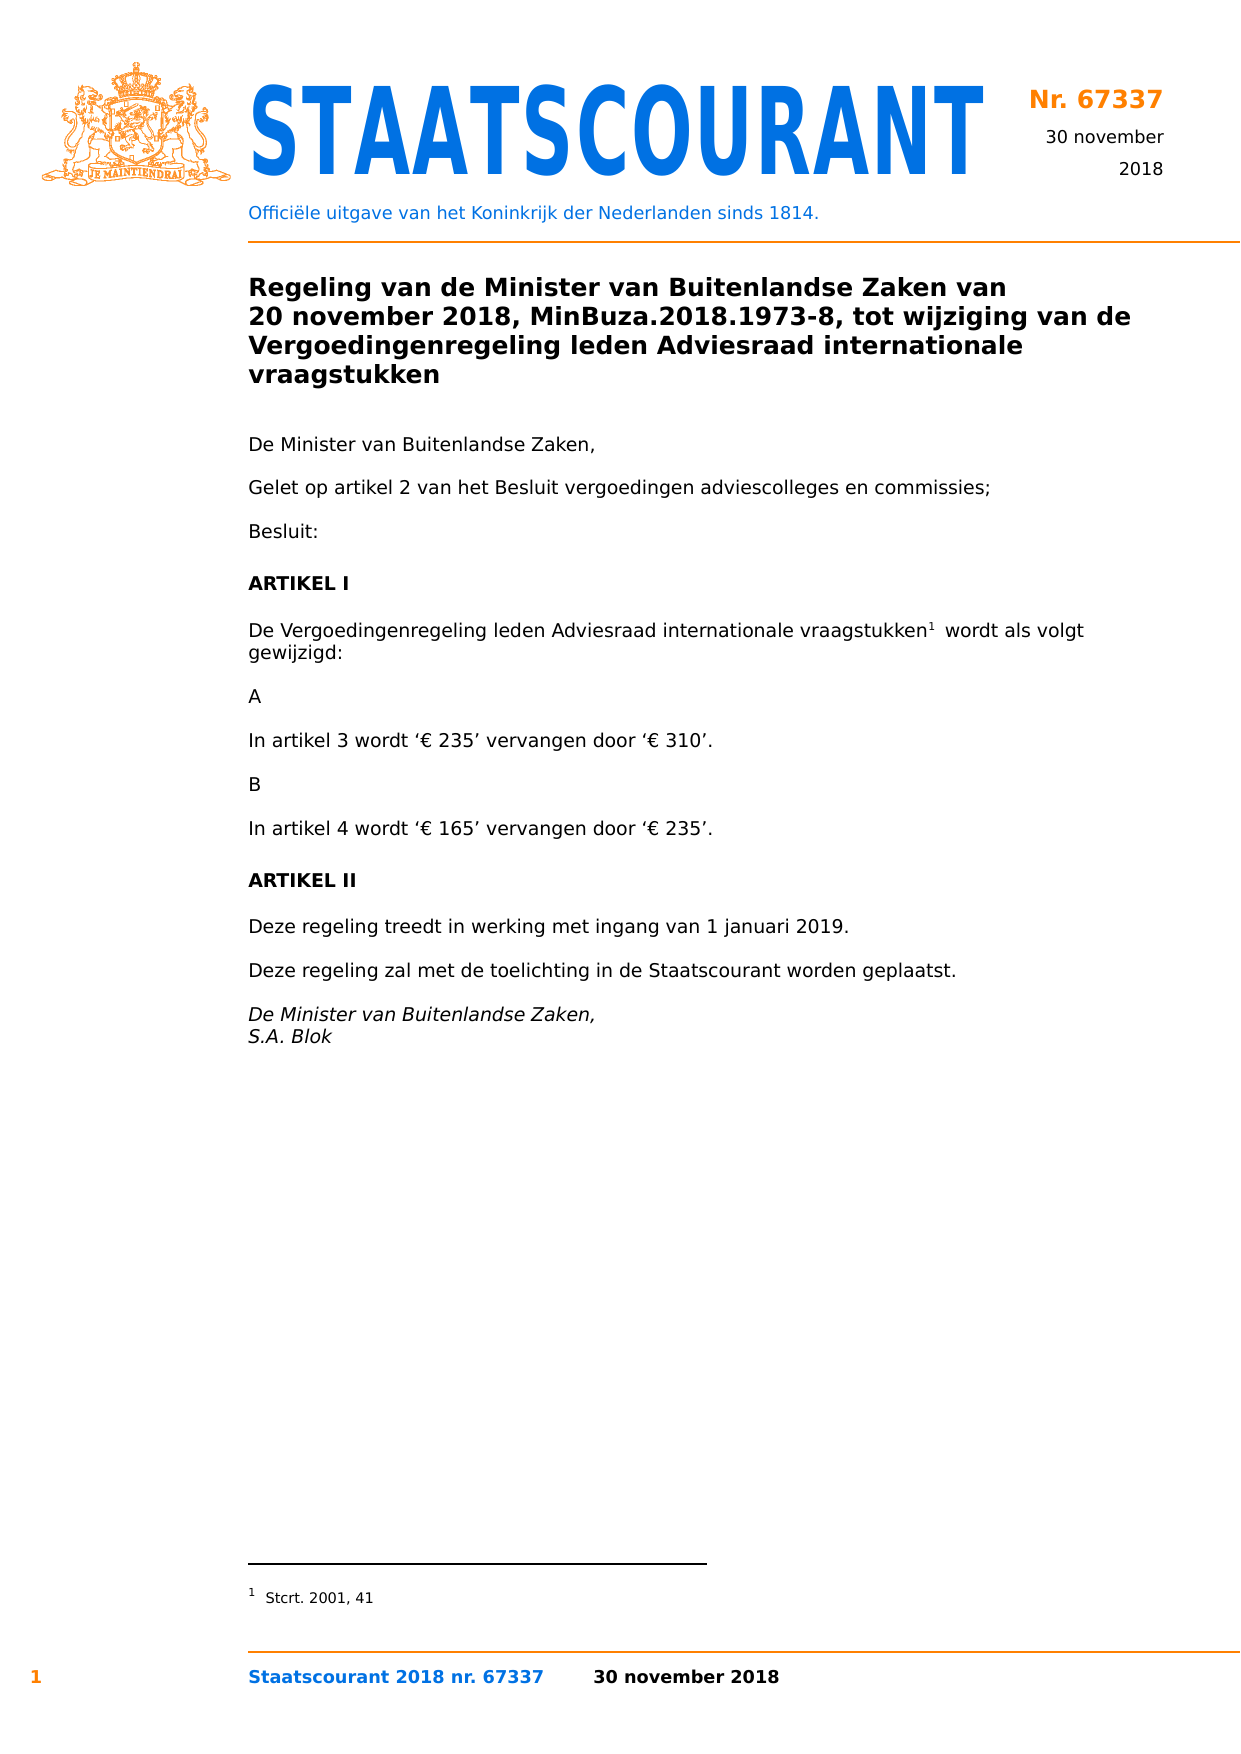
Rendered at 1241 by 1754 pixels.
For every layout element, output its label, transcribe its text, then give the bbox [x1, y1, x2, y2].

table_cell 2018 [998, 153, 1240, 203]
text De Vergoedingenregeling leden Adviesraad internationale vraagstukken wordt als volgt gewijzigd: [248, 620, 1163, 664]
text A [248, 686, 1163, 708]
text De Minister van Buitenlandse Zaken, [248, 433, 1163, 455]
table_cell Officiële uitgave van het Koninkrijk der Nederlanden sinds 1814. [248, 203, 1240, 241]
text De Minister van Buitenlandse Zaken, S.A. Blok [248, 1004, 1163, 1048]
picture [41, 62, 231, 186]
table_header [25, 62, 248, 241]
table_header STAATSCOURANT [248, 62, 998, 203]
text Stcrt. 2001, 41 [248, 1586, 1163, 1608]
text In artikel 4 wordt ‘€ 165’ vervangen door ‘€ 235’. [248, 817, 1163, 839]
text Deze regeling treedt in werking met ingang van 1 januari 2019. [248, 916, 1163, 938]
table_cell 30 november [998, 121, 1240, 153]
subtitle ARTIKEL II [248, 869, 1163, 891]
text In artikel 3 wordt ‘€ 235’ vervangen door ‘€ 310’. [248, 730, 1163, 752]
table_header Nr. 67337 [998, 62, 1240, 121]
subtitle Regeling van de Minister van Buitenlandse Zaken van 20 november 2018, MinBuza.2018.1973-8, tot wijziging van de Vergoedingenregeling leden Adviesraad internationale vraagstukken [248, 273, 1163, 390]
subtitle ARTIKEL I [248, 573, 1163, 595]
text Gelet op artikel 2 van het Besluit vergoedingen adviescolleges en commissies; [248, 477, 1163, 499]
text Besluit: [248, 521, 1163, 543]
text B [248, 774, 1163, 796]
text Deze regeling zal met de toelichting in de Staatscourant worden geplaatst. [248, 960, 1163, 982]
